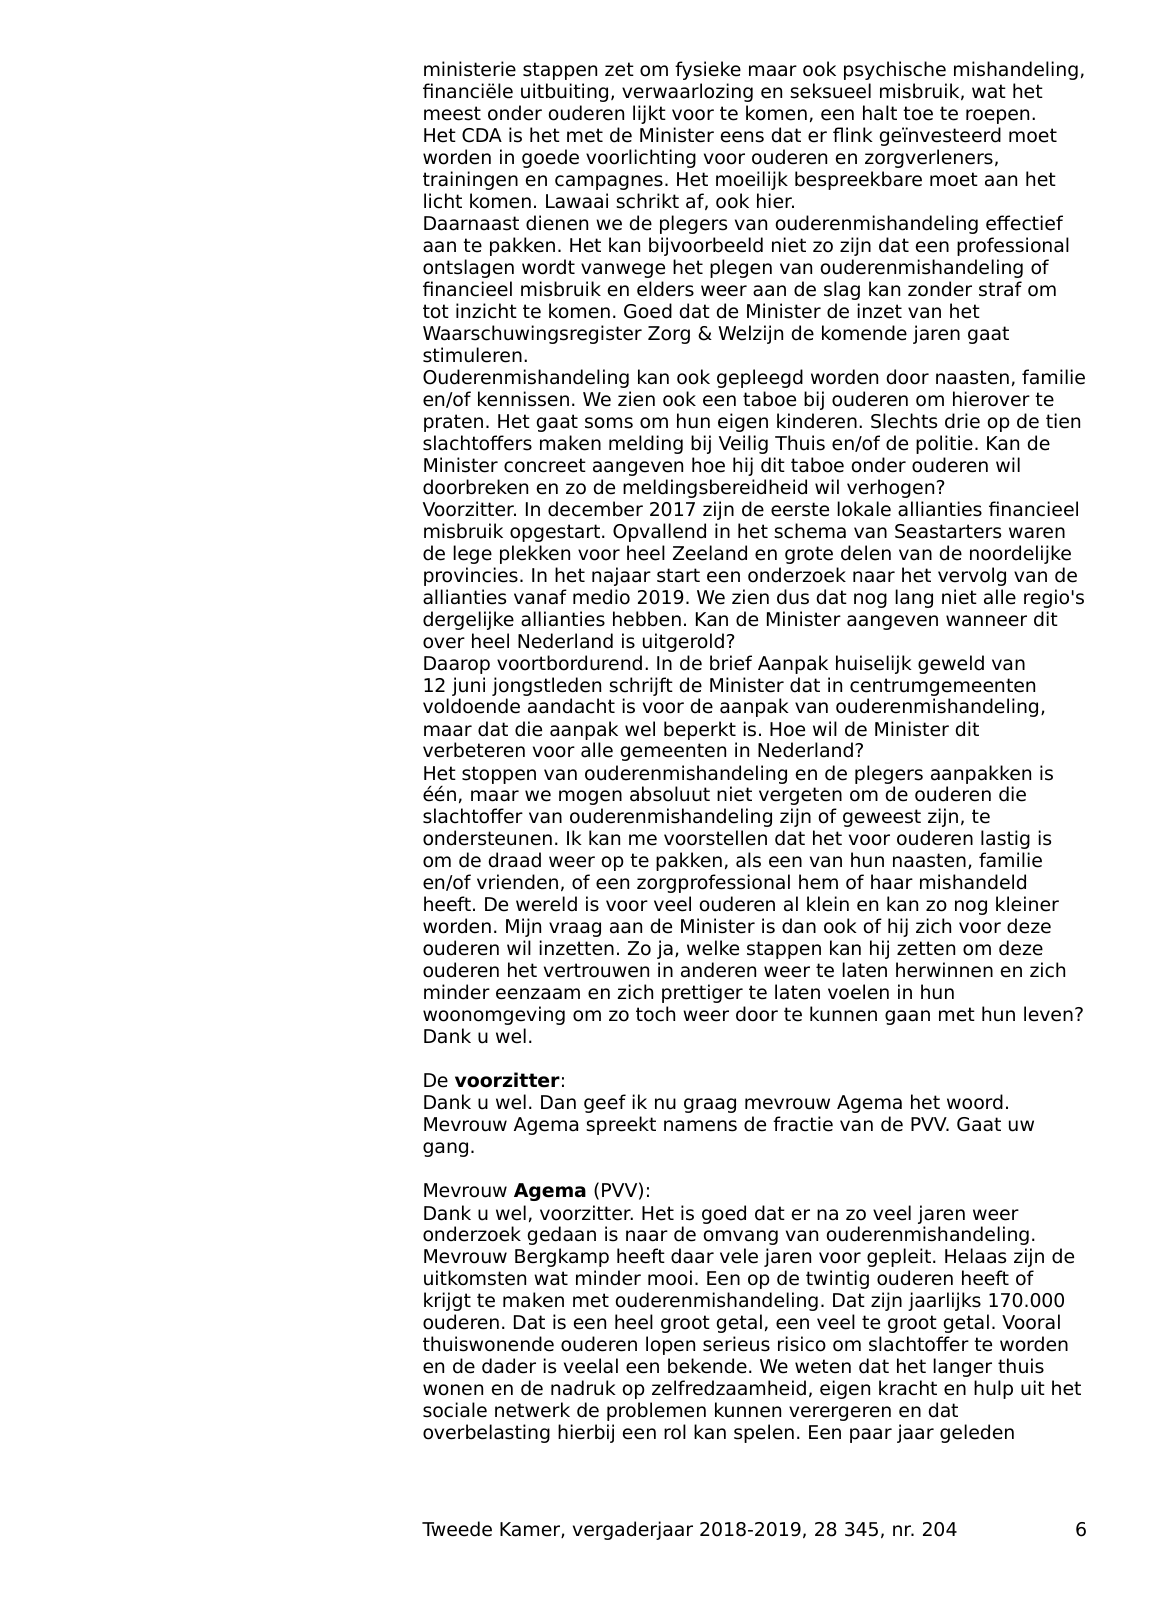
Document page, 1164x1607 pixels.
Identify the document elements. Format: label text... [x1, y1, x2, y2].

text Dank u wel. [422, 1026, 1087, 1048]
text Dank u wel, voorzitter. Het is goed dat er na zo veel jaren weer onderzoek gedaan is naar de omvang van ouderenmishandeling. Mevrouw Bergkamp heeft daar vele jaren voor gepleit. Helaas zijn de uitkomsten wat minder mooi. Een op de twintig ouderen heeft of krijgt te maken met ouderenmishandeling. Dat zijn jaarlijks 170.000 ouderen. Dat is een heel groot getal, een veel te groot getal. Vooral thuiswonende ouderen lopen serieus risico om slachtoffer te worden en de dader is veelal een bekende. We weten dat het langer thuis wonen en de nadruk op zelfredzaamheid, eigen kracht en hulp uit het sociale netwerk de problemen kunnen verergeren en dat overbelasting hierbij een rol kan spelen. Een paar jaar geleden [422, 1202, 1087, 1444]
text Voorzitter. In december 2017 zijn de eerste lokale allianties financieel misbruik opgestart. Opvallend in het schema van Seastarters waren de lege plekken voor heel Zeeland en grote delen van de noordelijke provincies. In het najaar start een onderzoek naar het vervolg van de allianties vanaf medio 2019. We zien dus dat nog lang niet alle regio's dergelijke allianties hebben. Kan de Minister aangeven wanneer dit over heel Nederland is uitgerold? [422, 499, 1087, 652]
text Ouderenmishandeling kan ook gepleegd worden door naasten, familie en/of kennissen. We zien ook een taboe bij ouderen om hierover te praten. Het gaat soms om hun eigen kinderen. Slechts drie op de tien slachtoffers maken melding bij Veilig Thuis en/of de politie. Kan de Minister concreet aangeven hoe hij dit taboe onder ouderen wil doorbreken en zo de meldingsbereidheid wil verhogen? [422, 367, 1087, 499]
text ministerie stappen zet om fysieke maar ook psychische mishandeling, financiële uitbuiting, verwaarlozing en seksueel misbruik, wat het meest onder ouderen lijkt voor te komen, een halt toe te roepen. [422, 59, 1087, 125]
text Daarnaast dienen we de plegers van ouderenmishandeling effectief aan te pakken. Het kan bijvoorbeeld niet zo zijn dat een professional ontslagen wordt vanwege het plegen van ouderenmishandeling of financieel misbruik en elders weer aan de slag kan zonder straf om tot inzicht te komen. Goed dat de Minister de inzet van het Waarschuwingsregister Zorg & Welzijn de komende jaren gaat stimuleren. [422, 213, 1087, 367]
text Het stoppen van ouderenmishandeling en de plegers aanpakken is één, maar we mogen absoluut niet vergeten om de ouderen die slachtoffer van ouderenmishandeling zijn of geweest zijn, te ondersteunen. Ik kan me voorstellen dat het voor ouderen lastig is om de draad weer op te pakken, als een van hun naasten, familie en/of vrienden, of een zorgprofessional hem of haar mishandeld heeft. De wereld is voor veel ouderen al klein en kan zo nog kleiner worden. Mijn vraag aan de Minister is dan ook of hij zich voor deze ouderen wil inzetten. Zo ja, welke stappen kan hij zetten om deze ouderen het vertrouwen in anderen weer te laten herwinnen en zich minder eenzaam en zich prettiger te laten voelen in hun woonomgeving om zo toch weer door te kunnen gaan met hun leven? [422, 762, 1087, 1026]
text Daarop voortbordurend. In de brief Aanpak huiselijk geweld van 12 juni jongstleden schrijft de Minister dat in centrumgemeenten voldoende aandacht is voor de aanpak van ouderenmishandeling, maar dat die aanpak wel beperkt is. Hoe wil de Minister dit verbeteren voor alle gemeenten in Nederland? [422, 652, 1087, 762]
text Het CDA is het met de Minister eens dat er flink geïnvesteerd moet worden in goede voorlichting voor ouderen en zorgverleners, trainingen en campagnes. Het moeilijk bespreekbare moet aan het licht komen. Lawaai schrikt af, ook hier. [422, 125, 1087, 213]
text Dank u wel. Dan geef ik nu graag mevrouw Agema het woord. Mevrouw Agema spreekt namens de fractie van de PVV. Gaat uw gang. [422, 1092, 1087, 1158]
text De voorzitter: [422, 1070, 1087, 1092]
text Mevrouw Agema (PVV): [422, 1180, 1087, 1202]
